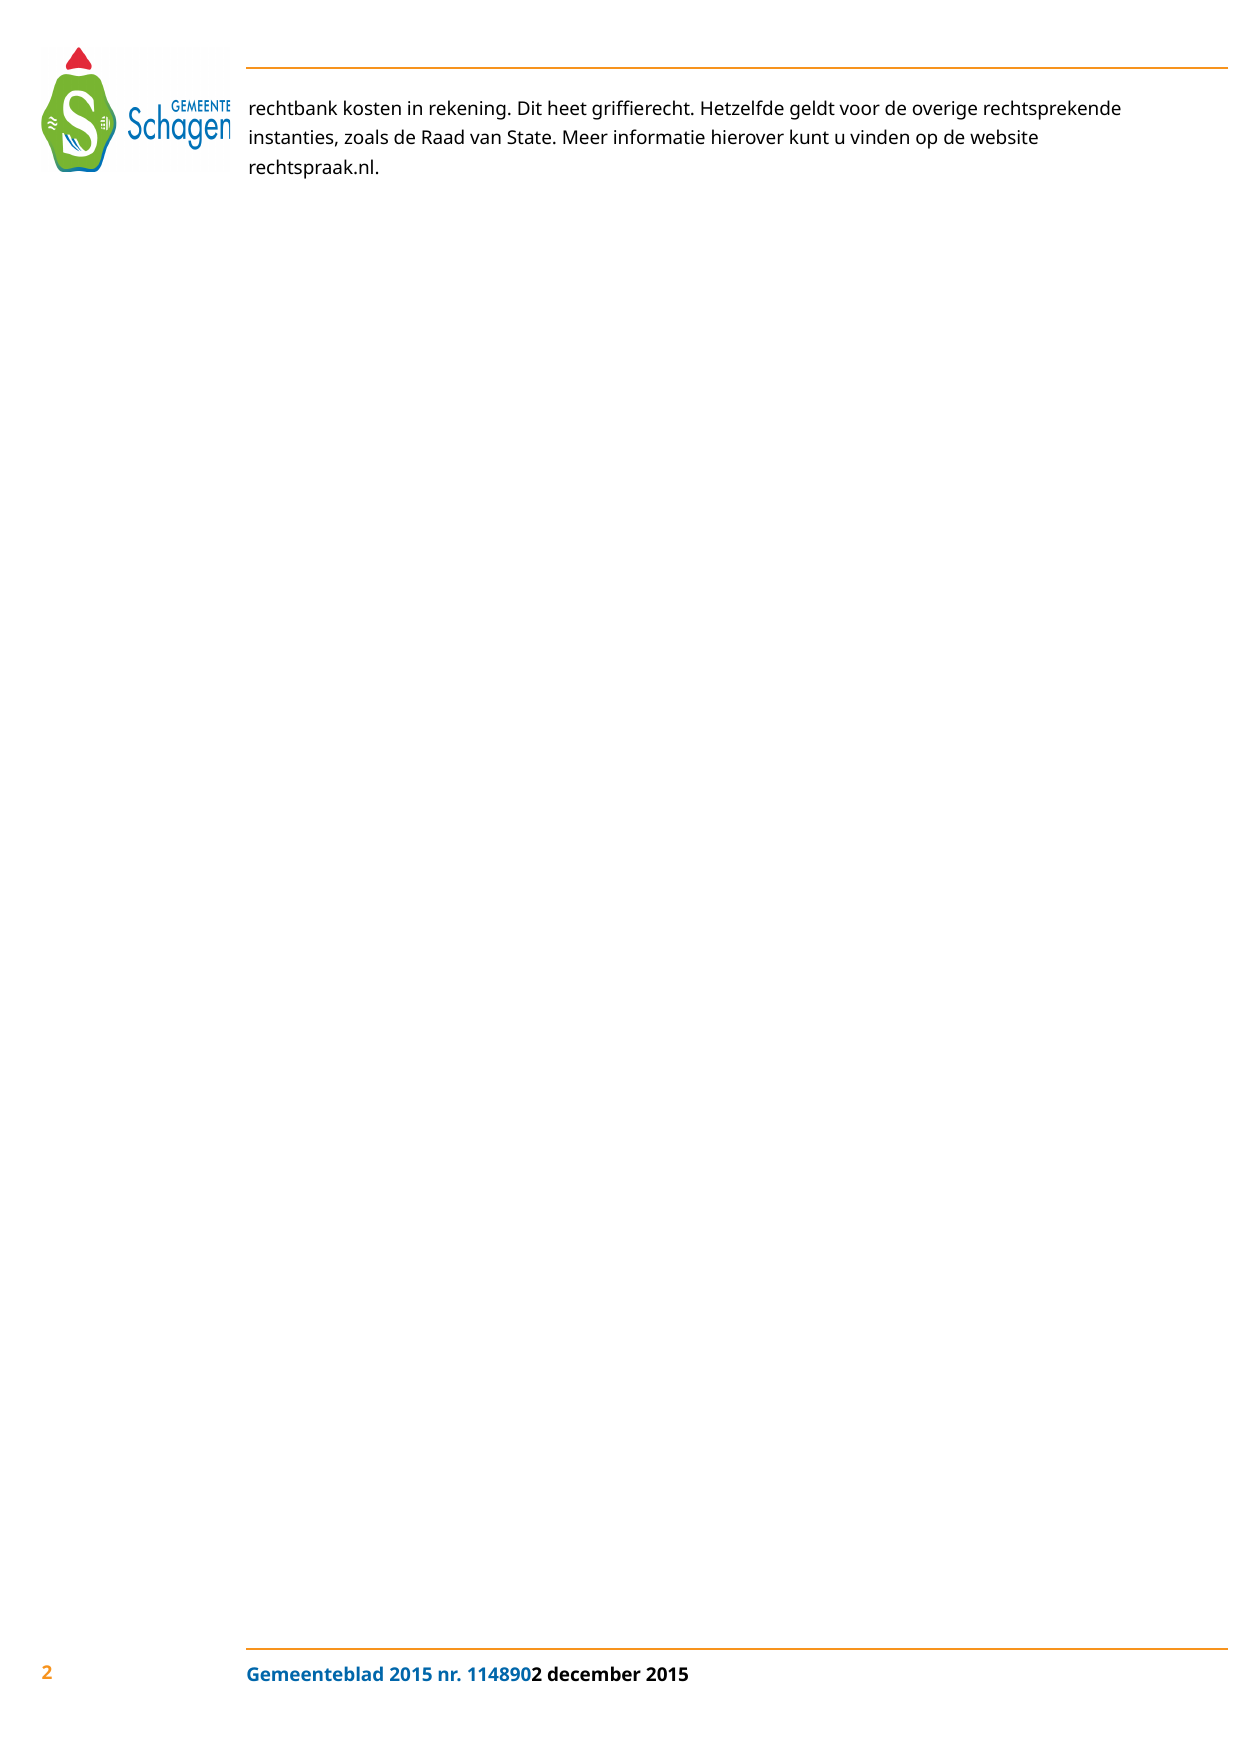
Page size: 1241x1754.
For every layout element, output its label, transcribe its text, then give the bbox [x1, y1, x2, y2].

picture [41, 47, 231, 172]
text rechtbank kosten in rekening. Dit heet griffierecht. Hetzelfde geldt voor de overige rechtsprekende instanties, zoals de Raad van State. Meer informatie hierover kunt u vinden op de website rechtspraak.nl. [248, 95, 1152, 180]
